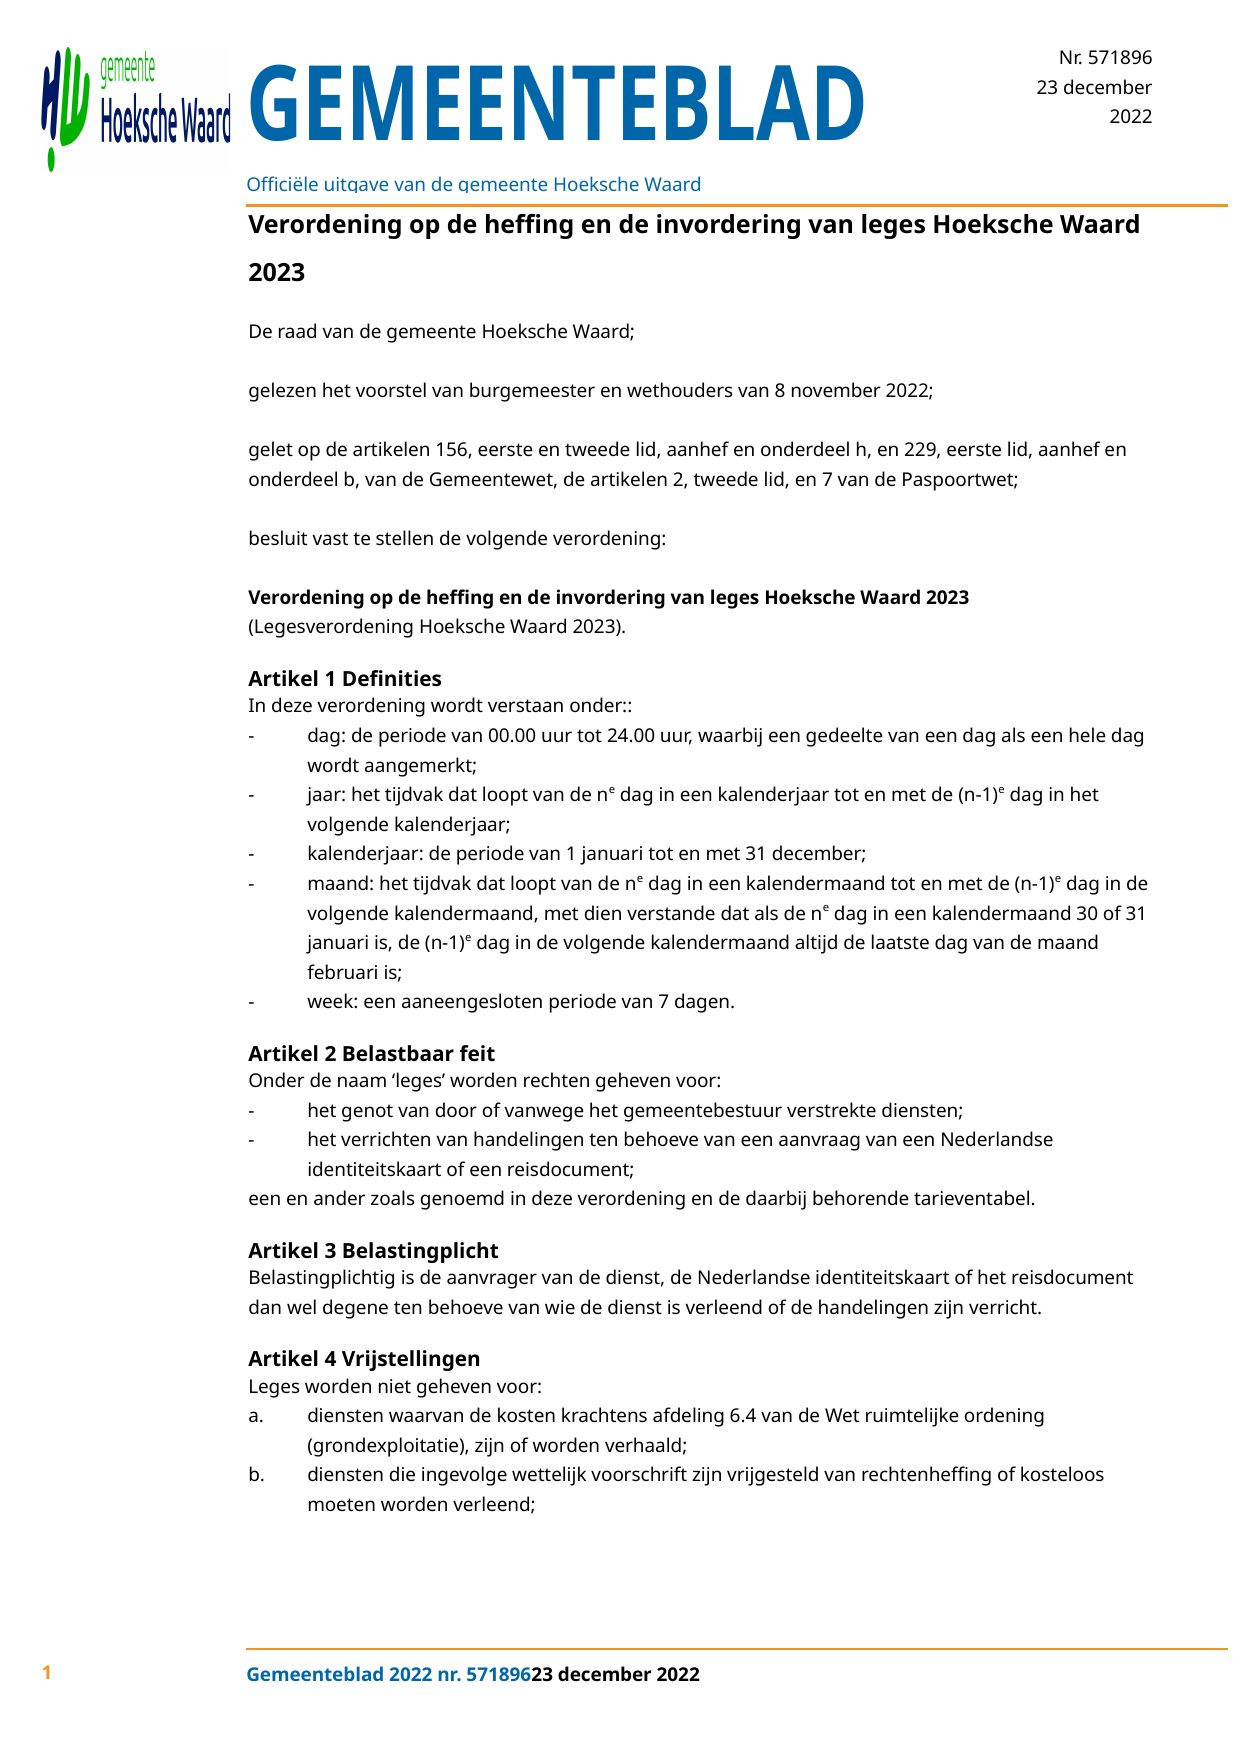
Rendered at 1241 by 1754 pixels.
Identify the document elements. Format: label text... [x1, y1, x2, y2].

list jaar: het tijdvak dat loopt van de ne dag in een kalenderjaar tot en met de (n-1)e dag in het volgende kalenderjaar; [248, 781, 1152, 837]
list week: een aaneengesloten periode van 7 dagen. [248, 988, 1152, 1014]
list het verrichten van handelingen ten behoeve van een aanvraag van een Nederlandse identiteitskaart of een reisdocument; [248, 1126, 1152, 1182]
text Artikel 3 Belastingplicht [248, 1236, 1152, 1264]
text Verordening op de heffing en de invordering van leges Hoeksche Waard 2023 [248, 584, 1152, 610]
text Leges worden niet geheven voor: [248, 1373, 1152, 1399]
text In deze verordening wordt verstaan onder:: [248, 693, 1152, 718]
text De raad van de gemeente Hoeksche Waard; [248, 318, 1152, 344]
text gelet op de artikelen 156, eerste en tweede lid, aanhef en onderdeel h, en 229, eerste lid, aanhef en [248, 436, 1152, 462]
list kalenderjaar: de periode van 1 januari tot en met 31 december; [248, 841, 1152, 866]
list maand: het tijdvak dat loopt van de ne dag in een kalendermaand tot en met de (n-1)e dag in de volgende kalendermaand, met dien verstande dat als de ne dag in een kalendermaand 30 of 31 januari is, de (n-1)e dag in de volgende kalendermaand altijd de laatste dag van de maand februari is; [248, 870, 1152, 984]
text Artikel 2 Belastbaar feit [248, 1039, 1152, 1067]
list het genot van door of vanwege het gemeentebestuur verstrekte diensten; [248, 1097, 1152, 1123]
text een en ander zoals genoemd in deze verordening en de daarbij behorende tarieventabel. [248, 1186, 1152, 1211]
text gelezen het voorstel van burgemeester en wethouders van 8 november 2022; [248, 377, 1152, 403]
text Onder de naam ‘leges’ worden rechten geheven voor: [248, 1067, 1152, 1093]
text besluit vast te stellen de volgende verordening: [248, 525, 1152, 551]
text Belastingplichtig is de aanvrager van de dienst, de Nederlandse identiteitskaart of het reisdocument dan wel degene ten behoeve van wie de dienst is verleend of de handelingen zijn verricht. [248, 1264, 1152, 1320]
text Verordening op de heffing en de invordering van leges Hoeksche Waard 2023 [248, 207, 1152, 288]
text onderdeel b, van de Gemeentewet, de artikelen 2, tweede lid, en 7 van de Paspoortwet; [248, 466, 1152, 492]
picture [41, 47, 231, 172]
text (Legesverordening Hoeksche Waard 2023). [248, 614, 1152, 639]
text Artikel 4 Vrijstellingen [248, 1344, 1152, 1373]
list dag: de periode van 00.00 uur tot 24.00 uur, waarbij een gedeelte van een dag als een hele dag wordt aangemerkt; [248, 722, 1152, 777]
text Artikel 1 Definities [248, 664, 1152, 693]
list diensten waarvan de kosten krachtens afdeling 6.4 van de Wet ruimtelijke ordening (grondexploitatie), zijn of worden verhaald; [248, 1402, 1152, 1458]
list diensten die ingevolge wettelijk voorschrift zijn vrijgesteld van rechtenheffing of kosteloos moeten worden verleend; [248, 1462, 1152, 1517]
